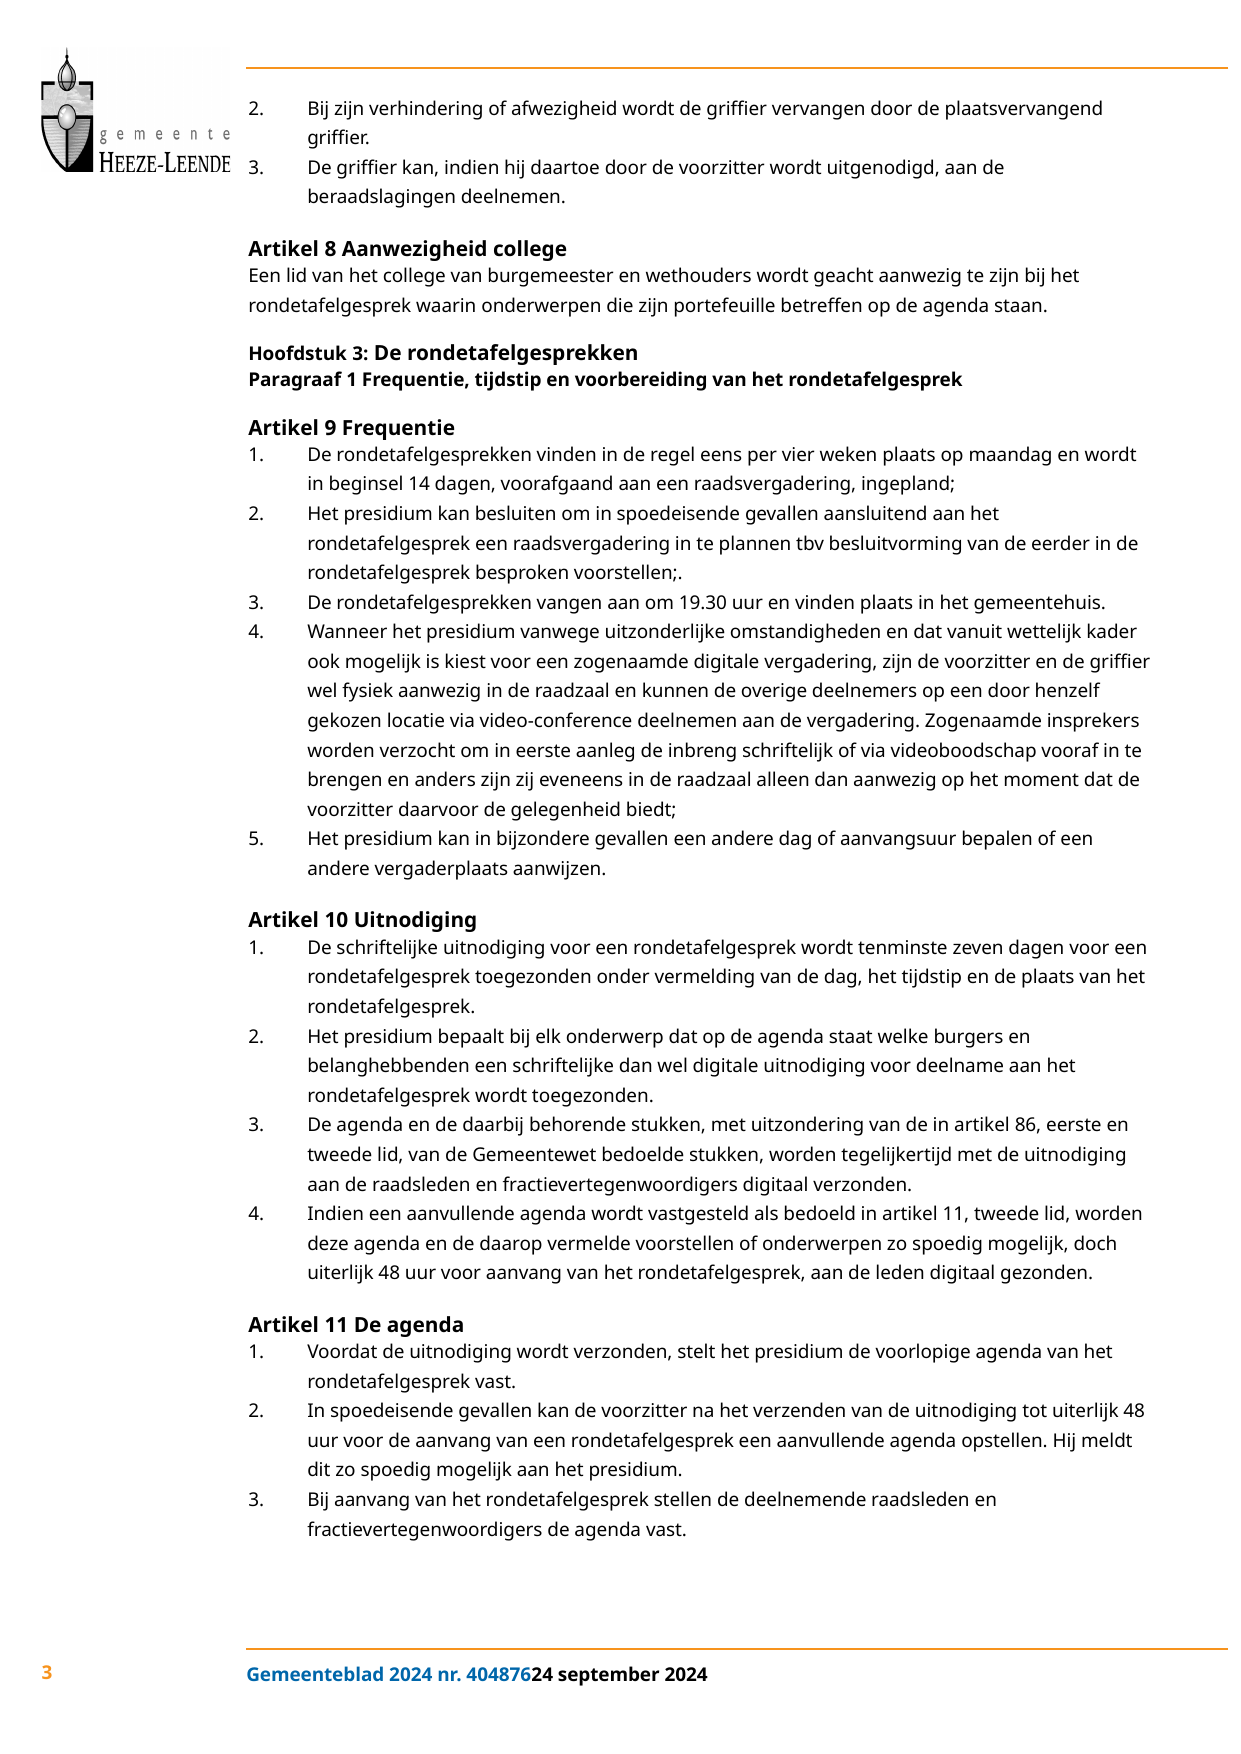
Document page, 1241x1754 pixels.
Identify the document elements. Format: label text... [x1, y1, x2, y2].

picture [41, 47, 231, 172]
text Paragraaf 1 Frequentie, tijdstip en voorbereiding van het rondetafelgesprek [248, 366, 1152, 392]
list De agenda en de daarbij behorende stukken, met uitzondering van de in artikel 86, eerste en tweede lid, van de Gemeentewet bedoelde stukken, worden tegelijkertijd met de uitnodiging aan de raadsleden en fractievertegenwoordigers digitaal verzonden. [248, 1112, 1152, 1196]
list Voordat de uitnodiging wordt verzonden, stelt het presidium de voorlopige agenda van het rondetafelgesprek vast. [248, 1338, 1152, 1394]
text Artikel 8 Aanwezigheid college [248, 234, 1152, 262]
text Artikel 10 Uitnodiging [248, 906, 1152, 934]
list De rondetafelgesprekken vangen aan om 19.30 uur en vinden plaats in het gemeentehuis. [248, 589, 1152, 615]
list Het presidium kan in bijzondere gevallen een andere dag of aanvangsuur bepalen of een andere vergaderplaats aanwijzen. [248, 826, 1152, 881]
list De rondetafelgesprekken vinden in de regel eens per vier weken plaats op maandag en wordt in beginsel 14 dagen, voorafgaand aan een raadsvergadering, ingepland; [248, 441, 1152, 496]
list In spoedeisende gevallen kan de voorzitter na het verzenden van de uitnodiging tot uiterlijk 48 uur voor de aanvang van een rondetafelgesprek een aanvullende agenda opstellen. Hij meldt dit zo spoedig mogelijk aan het presidium. [248, 1397, 1152, 1482]
text Hoofdstuk 3: De rondetafelgesprekken [248, 338, 1152, 366]
list Het presidium bepaalt bij elk onderwerp dat op de agenda staat welke burgers en belanghebbenden een schriftelijke dan wel digitale uitnodiging voor deelname aan het rondetafelgesprek wordt toegezonden. [248, 1023, 1152, 1108]
list Bij aanvang van het rondetafelgesprek stellen de deelnemende raadsleden en fractievertegenwoordigers de agenda vast. [248, 1486, 1152, 1542]
text Artikel 11 De agenda [248, 1310, 1152, 1338]
list Het presidium kan besluiten om in spoedeisende gevallen aansluitend aan het rondetafelgesprek een raadsvergadering in te plannen tbv besluitvorming van de eerder in de rondetafelgesprek besproken voorstellen;. [248, 500, 1152, 585]
text Een lid van het college van burgemeester en wethouders wordt geacht aanwezig te zijn bij het rondetafelgesprek waarin onderwerpen die zijn portefeuille betreffen op de agenda staan. [248, 262, 1152, 318]
list Indien een aanvullende agenda wordt vastgesteld als bedoeld in artikel 11, tweede lid, worden deze agenda en de daarop vermelde voorstellen of onderwerpen zo spoedig mogelijk, doch uiterlijk 48 uur voor aanvang van het rondetafelgesprek, aan de leden digitaal gezonden. [248, 1200, 1152, 1285]
list Wanneer het presidium vanwege uitzonderlijke omstandigheden en dat vanuit wettelijk kader ook mogelijk is kiest voor een zogenaamde digitale vergadering, zijn de voorzitter en de griffier wel fysiek aanwezig in de raadzaal en kunnen de overige deelnemers op een door henzelf gekozen locatie via video-conference deelnemen aan de vergadering. Zogenaamde insprekers worden verzocht om in eerste aanleg de inbreng schriftelijk of via videoboodschap vooraf in te brengen en anders zijn zij eveneens in de raadzaal alleen dan aanwezig op het moment dat de voorzitter daarvoor de gelegenheid biedt; [248, 618, 1152, 822]
list De griffier kan, indien hij daartoe door de voorzitter wordt uitgenodigd, aan de beraadslagingen deelnemen. [248, 154, 1152, 209]
text Artikel 9 Frequentie [248, 413, 1152, 441]
list Bij zijn verhindering of afwezigheid wordt de griffier vervangen door de plaatsvervangend griffier. [248, 95, 1152, 150]
list De schriftelijke uitnodiging voor een rondetafelgesprek wordt tenminste zeven dagen voor een rondetafelgesprek toegezonden onder vermelding van de dag, het tijdstip en de plaats van het rondetafelgesprek. [248, 934, 1152, 1019]
